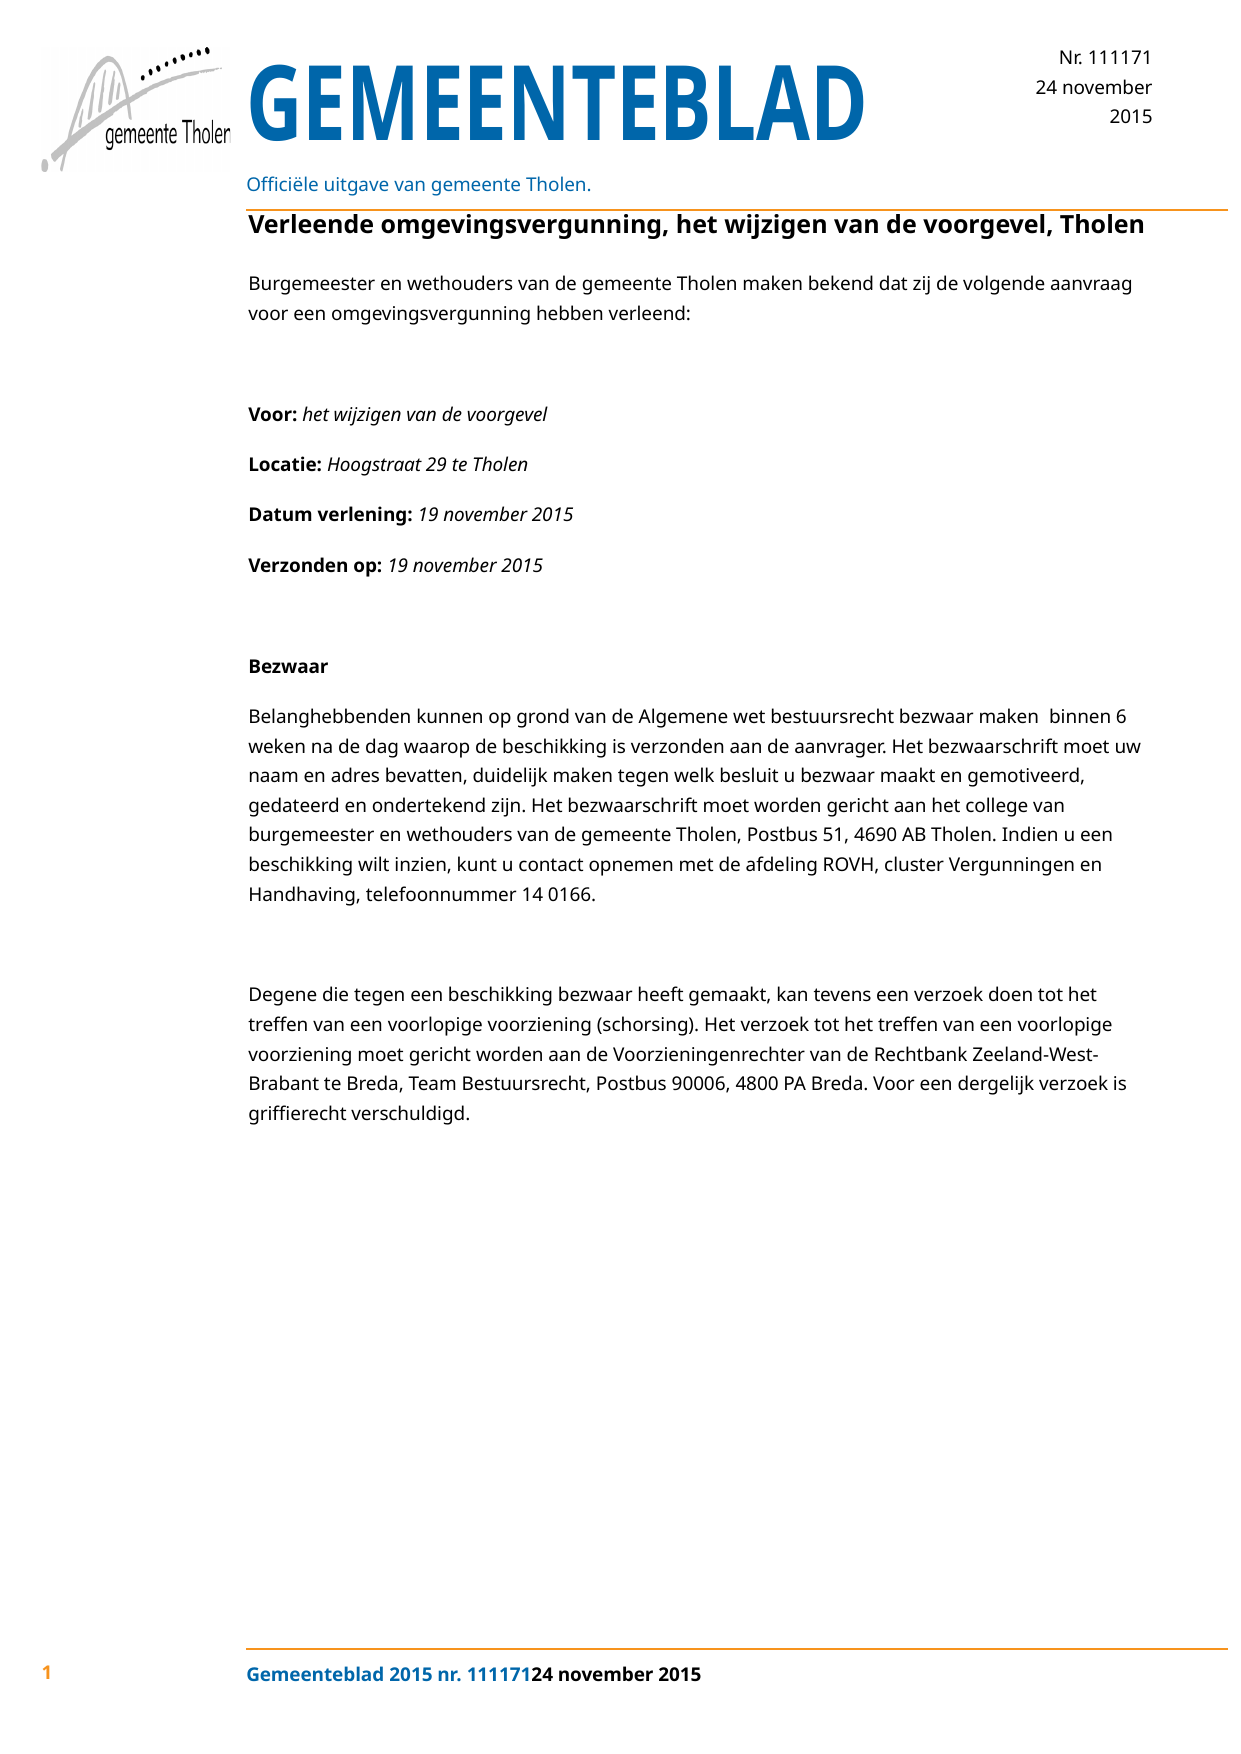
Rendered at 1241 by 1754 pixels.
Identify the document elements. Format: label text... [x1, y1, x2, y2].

text Locatie: Hoogstraat 29 te Tholen [248, 451, 1152, 477]
text Verzonden op: 19 november 2015 [248, 552, 1152, 578]
picture [41, 47, 231, 172]
text Degene die tegen een beschikking bezwaar heeft gemaakt, kan tevens een verzoek doen tot het treffen van een voorlopige voorziening (schorsing). Het verzoek tot het treffen van een voorlopige voorziening moet gericht worden aan de Voorzieningenrechter van de Rechtbank Zeeland-West-Brabant te Breda, Team Bestuursrecht, Postbus 90006, 4800 PA Breda. Voor een dergelijk verzoek is griffierecht verschuldigd. [248, 982, 1152, 1126]
text Bezwaar [248, 653, 1152, 678]
text Belanghebbenden kunnen op grond van de Algemene wet bestuursrecht bezwaar maken binnen 6 weken na de dag waarop de beschikking is verzonden aan de aanvrager. Het bezwaarschrift moet uw naam en adres bevatten, duidelijk maken tegen welk besluit u bezwaar maakt en gemotiveerd, gedateerd en ondertekend zijn. Het bezwaarschrift moet worden gericht aan het college van burgemeester en wethouders van de gemeente Tholen, Postbus 51, 4690 AB Tholen. Indien u een beschikking wilt inzien, kunt u contact opnemen met de afdeling ROVH, cluster Vergunningen en Handhaving, telefoonnummer 14 0166. [248, 703, 1152, 906]
text Datum verlening: 19 november 2015 [248, 502, 1152, 527]
text Voor: het wijzigen van de voorgevel [248, 401, 1152, 426]
text Verleende omgevingsvergunning, het wijzigen van de voorgevel, Tholen [248, 211, 1152, 241]
text Burgemeester en wethouders van de gemeente Tholen maken bekend dat zij de volgende aanvraag voor een omgevingsvergunning hebben verleend: [248, 270, 1152, 326]
